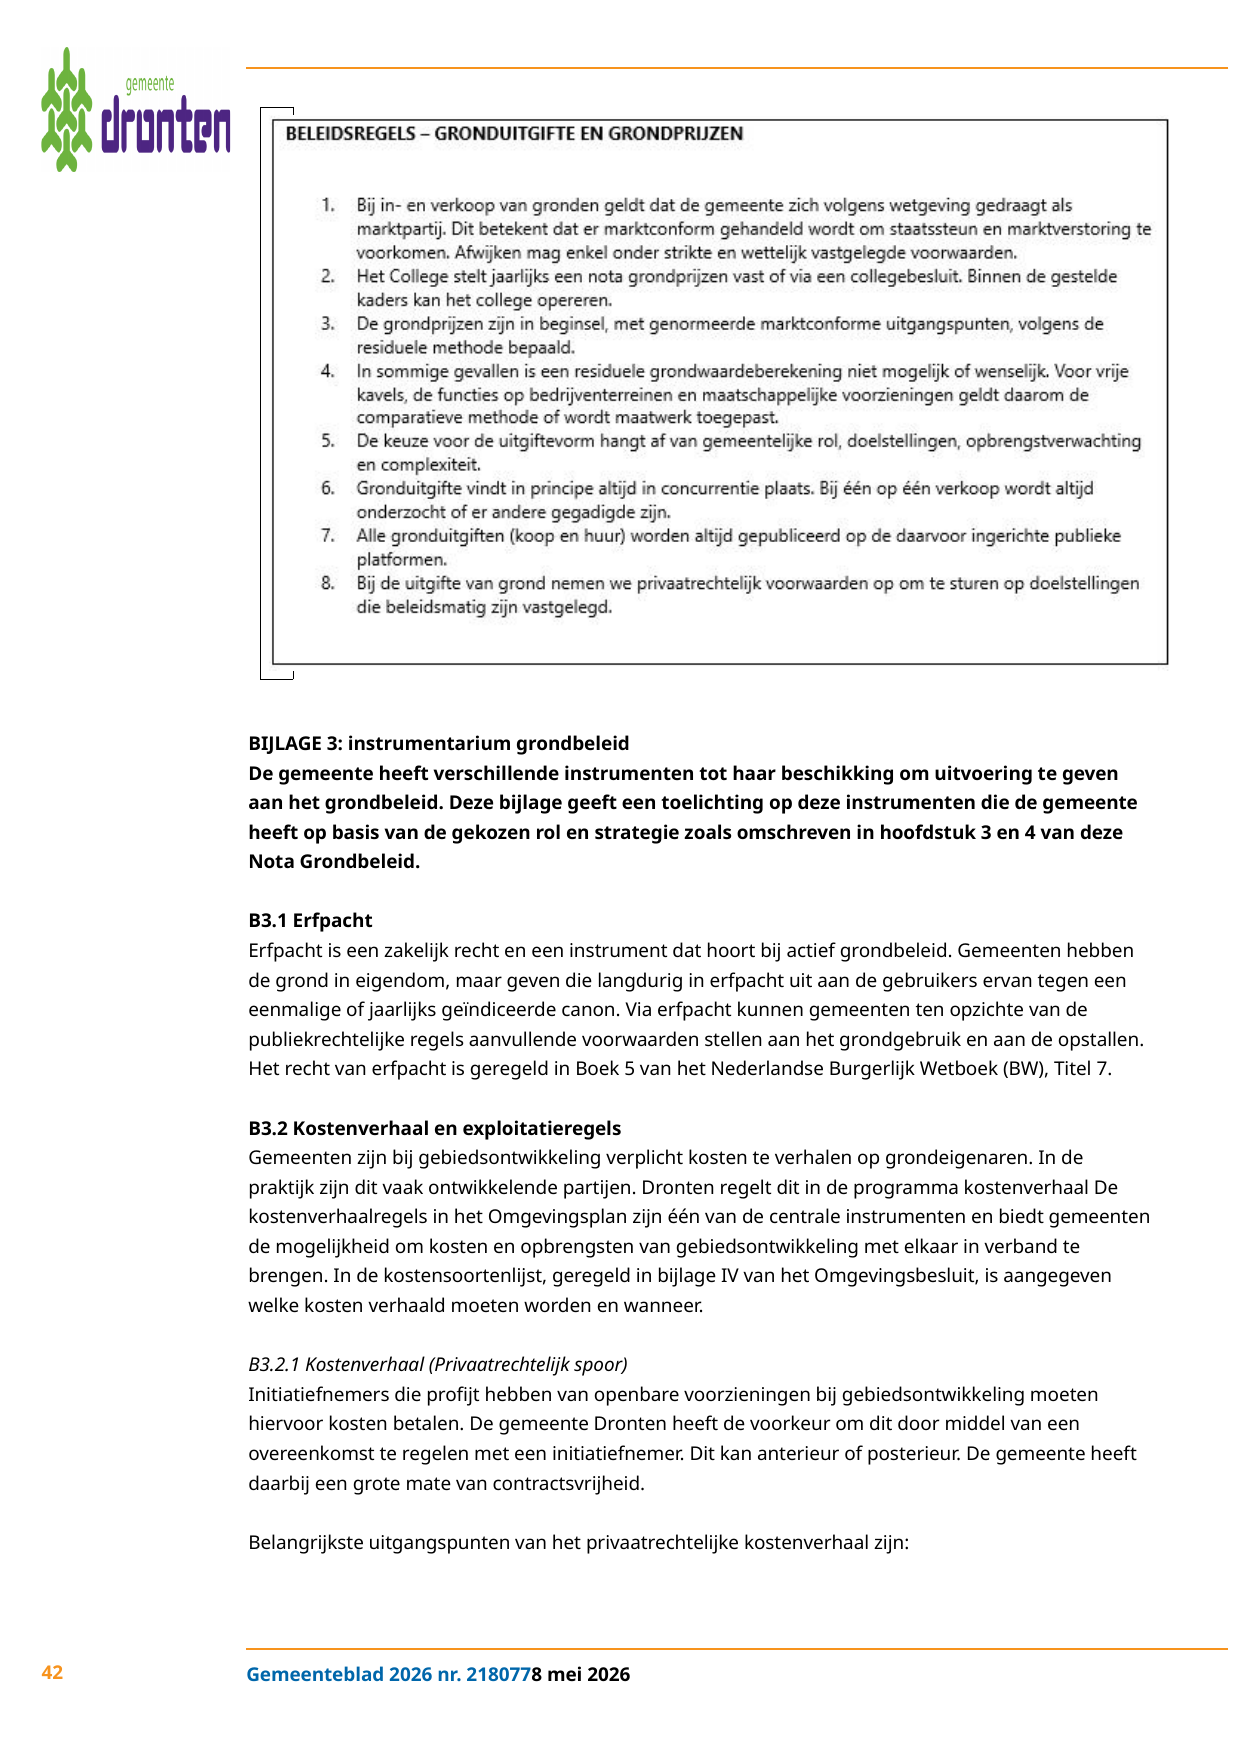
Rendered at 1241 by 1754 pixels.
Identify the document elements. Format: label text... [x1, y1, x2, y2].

text BIJLAGE 3: instrumentarium grondbeleid [248, 730, 1152, 756]
text B3.1 Erfpacht [248, 908, 1152, 933]
text Erfpacht is een zakelijk recht en een instrument dat hoort bij actief grondbeleid. Gemeenten hebben de grond in eigendom, maar geven die langdurig in erfpacht uit aan de gebruikers ervan tegen een eenmalige of jaarlijks geïndiceerde canon. Via erfpacht kunnen gemeenten ten opzichte van de publiekrechtelijke regels aanvullende voorwaarden stellen aan het grondgebruik en aan de opstallen. Het recht van erfpacht is geregeld in Boek 5 van het Nederlandse Burgerlijk Wetboek (BW), Titel 7. [248, 937, 1152, 1081]
text De gemeente heeft verschillende instrumenten tot haar beschikking om uitvoering te geven aan het grondbeleid. Deze bijlage geeft een toelichting op deze instrumenten die de gemeente heeft op basis van de gekozen rol en strategie zoals omschreven in hoofdstuk 3 en 4 van deze Nota Grondbeleid. [248, 760, 1152, 874]
picture [268, 115, 1173, 671]
text B3.2 Kostenverhaal en exploitatieregels [248, 1115, 1152, 1141]
text B3.2.1 Kostenverhaal (Privaatrechtelijk spoor) [248, 1351, 1152, 1377]
text Belangrijkste uitgangspunten van het privaatrechtelijke kostenverhaal zijn: [248, 1529, 1152, 1555]
picture [41, 47, 231, 172]
text Gemeenten zijn bij gebiedsontwikkeling verplicht kosten te verhalen op grondeigenaren. In de praktijk zijn dit vaak ontwikkelende partijen. Dronten regelt dit in de programma kostenverhaal De kostenverhaalregels in het Omgevingsplan zijn één van de centrale instrumenten en biedt gemeenten de mogelijkheid om kosten en opbrengsten van gebiedsontwikkeling met elkaar in verband te brengen. In de kostensoortenlijst, geregeld in bijlage IV van het Omgevingsbesluit, is aangegeven welke kosten verhaald moeten worden en wanneer. [248, 1144, 1152, 1318]
text Initiatiefnemers die profijt hebben van openbare voorzieningen bij gebiedsontwikkeling moeten hiervoor kosten betalen. De gemeente Dronten heeft de voorkeur om dit door middel van een overeenkomst te regelen met een initiatiefnemer. Dit kan anterieur of posterieur. De gemeente heeft daarbij een grote mate van contractsvrijheid. [248, 1381, 1152, 1496]
